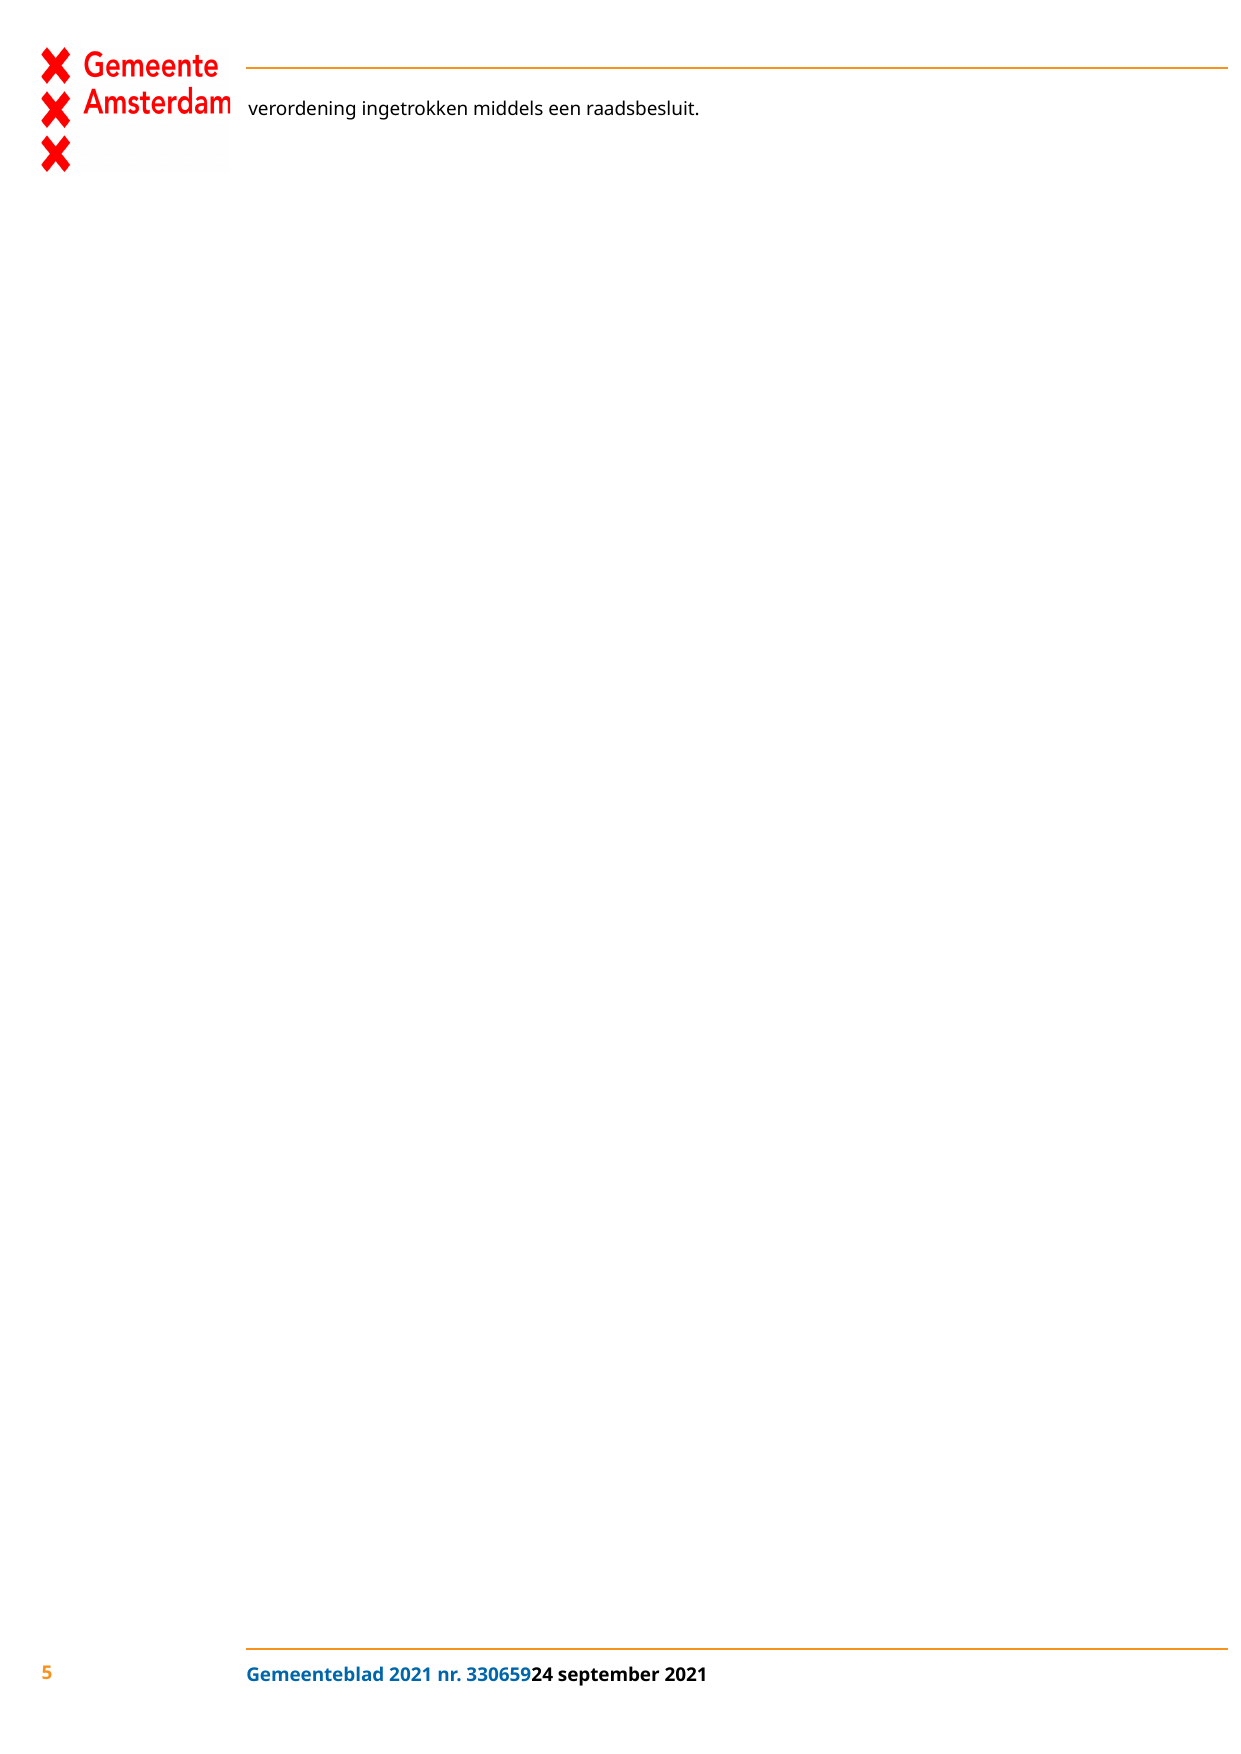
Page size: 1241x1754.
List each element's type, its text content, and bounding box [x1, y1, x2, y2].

text verordening ingetrokken middels een raadsbesluit. [248, 95, 1152, 121]
picture [41, 47, 231, 172]
